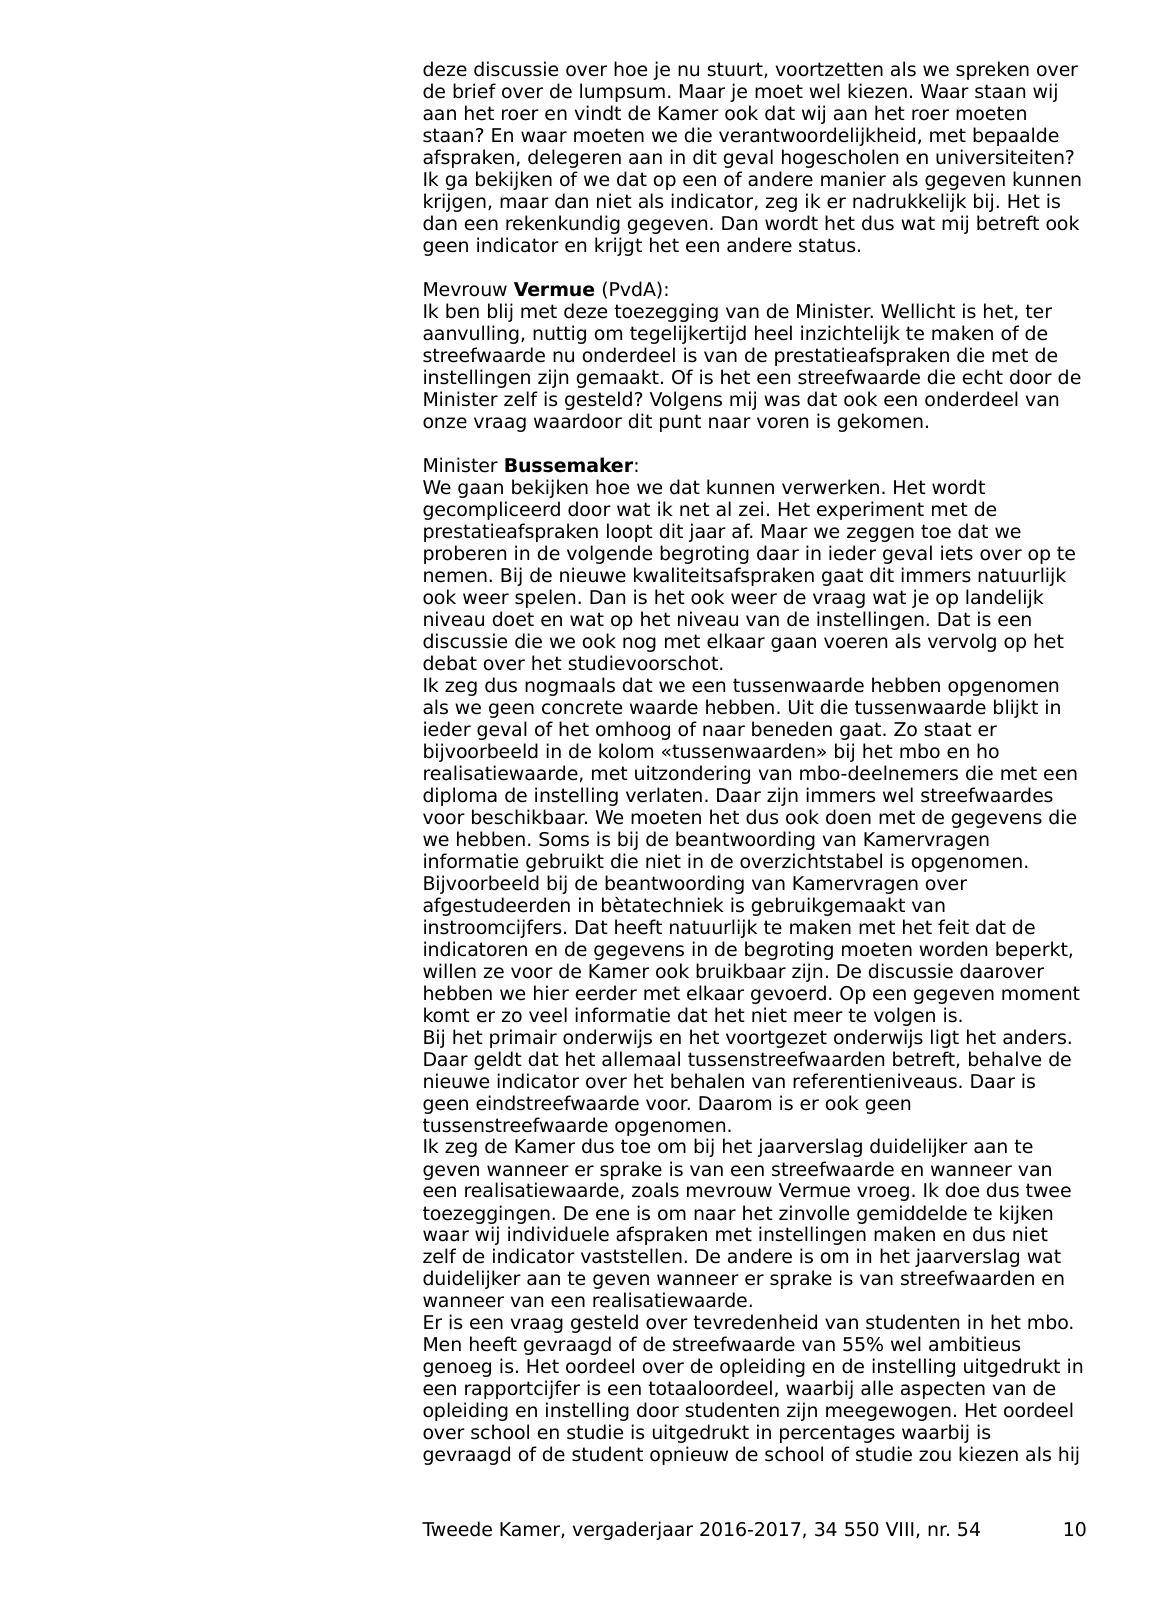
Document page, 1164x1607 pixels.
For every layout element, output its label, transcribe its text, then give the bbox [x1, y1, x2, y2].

text Mevrouw Vermue (PvdA): [422, 279, 1087, 301]
text Er is een vraag gesteld over tevredenheid van studenten in het mbo. Men heeft gevraagd of de streefwaarde van 55% wel ambitieus genoeg is. Het oordeel over de opleiding en de instelling uitgedrukt in een rapportcijfer is een totaaloordeel, waarbij alle aspecten van de opleiding en instelling door studenten zijn meegewogen. Het oordeel over school en studie is uitgedrukt in percentages waarbij is gevraagd of de student opnieuw de school of studie zou kiezen als hij [422, 1312, 1087, 1466]
text We gaan bekijken hoe we dat kunnen verwerken. Het wordt gecompliceerd door wat ik net al zei. Het experiment met de prestatieafspraken loopt dit jaar af. Maar we zeggen toe dat we proberen in de volgende begroting daar in ieder geval iets over op te nemen. Bij de nieuwe kwaliteitsafspraken gaat dit immers natuurlijk ook weer spelen. Dan is het ook weer de vraag wat je op landelijk niveau doet en wat op het niveau van de instellingen. Dat is een discussie die we ook nog met elkaar gaan voeren als vervolg op het debat over het studievoorschot. [422, 477, 1087, 675]
text Bij het primair onderwijs en het voortgezet onderwijs ligt het anders. Daar geldt dat het allemaal tussenstreefwaarden betreft, behalve de nieuwe indicator over het behalen van referentieniveaus. Daar is geen eindstreefwaarde voor. Daarom is er ook geen tussenstreefwaarde opgenomen. [422, 1027, 1087, 1136]
text Ik zeg dus nogmaals dat we een tussenwaarde hebben opgenomen als we geen concrete waarde hebben. Uit die tussenwaarde blijkt in ieder geval of het omhoog of naar beneden gaat. Zo staat er bijvoorbeeld in de kolom «tussenwaarden» bij het mbo en ho realisatiewaarde, met uitzondering van mbo-deelnemers die met een diploma de instelling verlaten. Daar zijn immers wel streefwaardes voor beschikbaar. We moeten het dus ook doen met de gegevens die we hebben. Soms is bij de beantwoording van Kamervragen informatie gebruikt die niet in de overzichtstabel is opgenomen. Bijvoorbeeld bij de beantwoording van Kamervragen over afgestudeerden in bètatechniek is gebruikgemaakt van instroomcijfers. Dat heeft natuurlijk te maken met het feit dat de indicatoren en de gegevens in de begroting moeten worden beperkt, willen ze voor de Kamer ook bruikbaar zijn. De discussie daarover hebben we hier eerder met elkaar gevoerd. Op een gegeven moment komt er zo veel informatie dat het niet meer te volgen is. [422, 675, 1087, 1027]
text Ik zeg de Kamer dus toe om bij het jaarverslag duidelijker aan te geven wanneer er sprake is van een streefwaarde en wanneer van een realisatiewaarde, zoals mevrouw Vermue vroeg. Ik doe dus twee toezeggingen. De ene is om naar het zinvolle gemiddelde te kijken waar wij individuele afspraken met instellingen maken en dus niet zelf de indicator vaststellen. De andere is om in het jaarverslag wat duidelijker aan te geven wanneer er sprake is van streefwaarden en wanneer van een realisatiewaarde. [422, 1136, 1087, 1312]
text Minister Bussemaker: [422, 455, 1087, 477]
text Ik ben blij met deze toezegging van de Minister. Wellicht is het, ter aanvulling, nuttig om tegelijkertijd heel inzichtelijk te maken of de streefwaarde nu onderdeel is van de prestatieafspraken die met de instellingen zijn gemaakt. Of is het een streefwaarde die echt door de Minister zelf is gesteld? Volgens mij was dat ook een onderdeel van onze vraag waardoor dit punt naar voren is gekomen. [422, 301, 1087, 433]
text deze discussie over hoe je nu stuurt, voortzetten als we spreken over de brief over de lumpsum. Maar je moet wel kiezen. Waar staan wij aan het roer en vindt de Kamer ook dat wij aan het roer moeten staan? En waar moeten we die verantwoordelijkheid, met bepaalde afspraken, delegeren aan in dit geval hogescholen en universiteiten? Ik ga bekijken of we dat op een of andere manier als gegeven kunnen krijgen, maar dan niet als indicator, zeg ik er nadrukkelijk bij. Het is dan een rekenkundig gegeven. Dan wordt het dus wat mij betreft ook geen indicator en krijgt het een andere status. [422, 59, 1087, 257]
